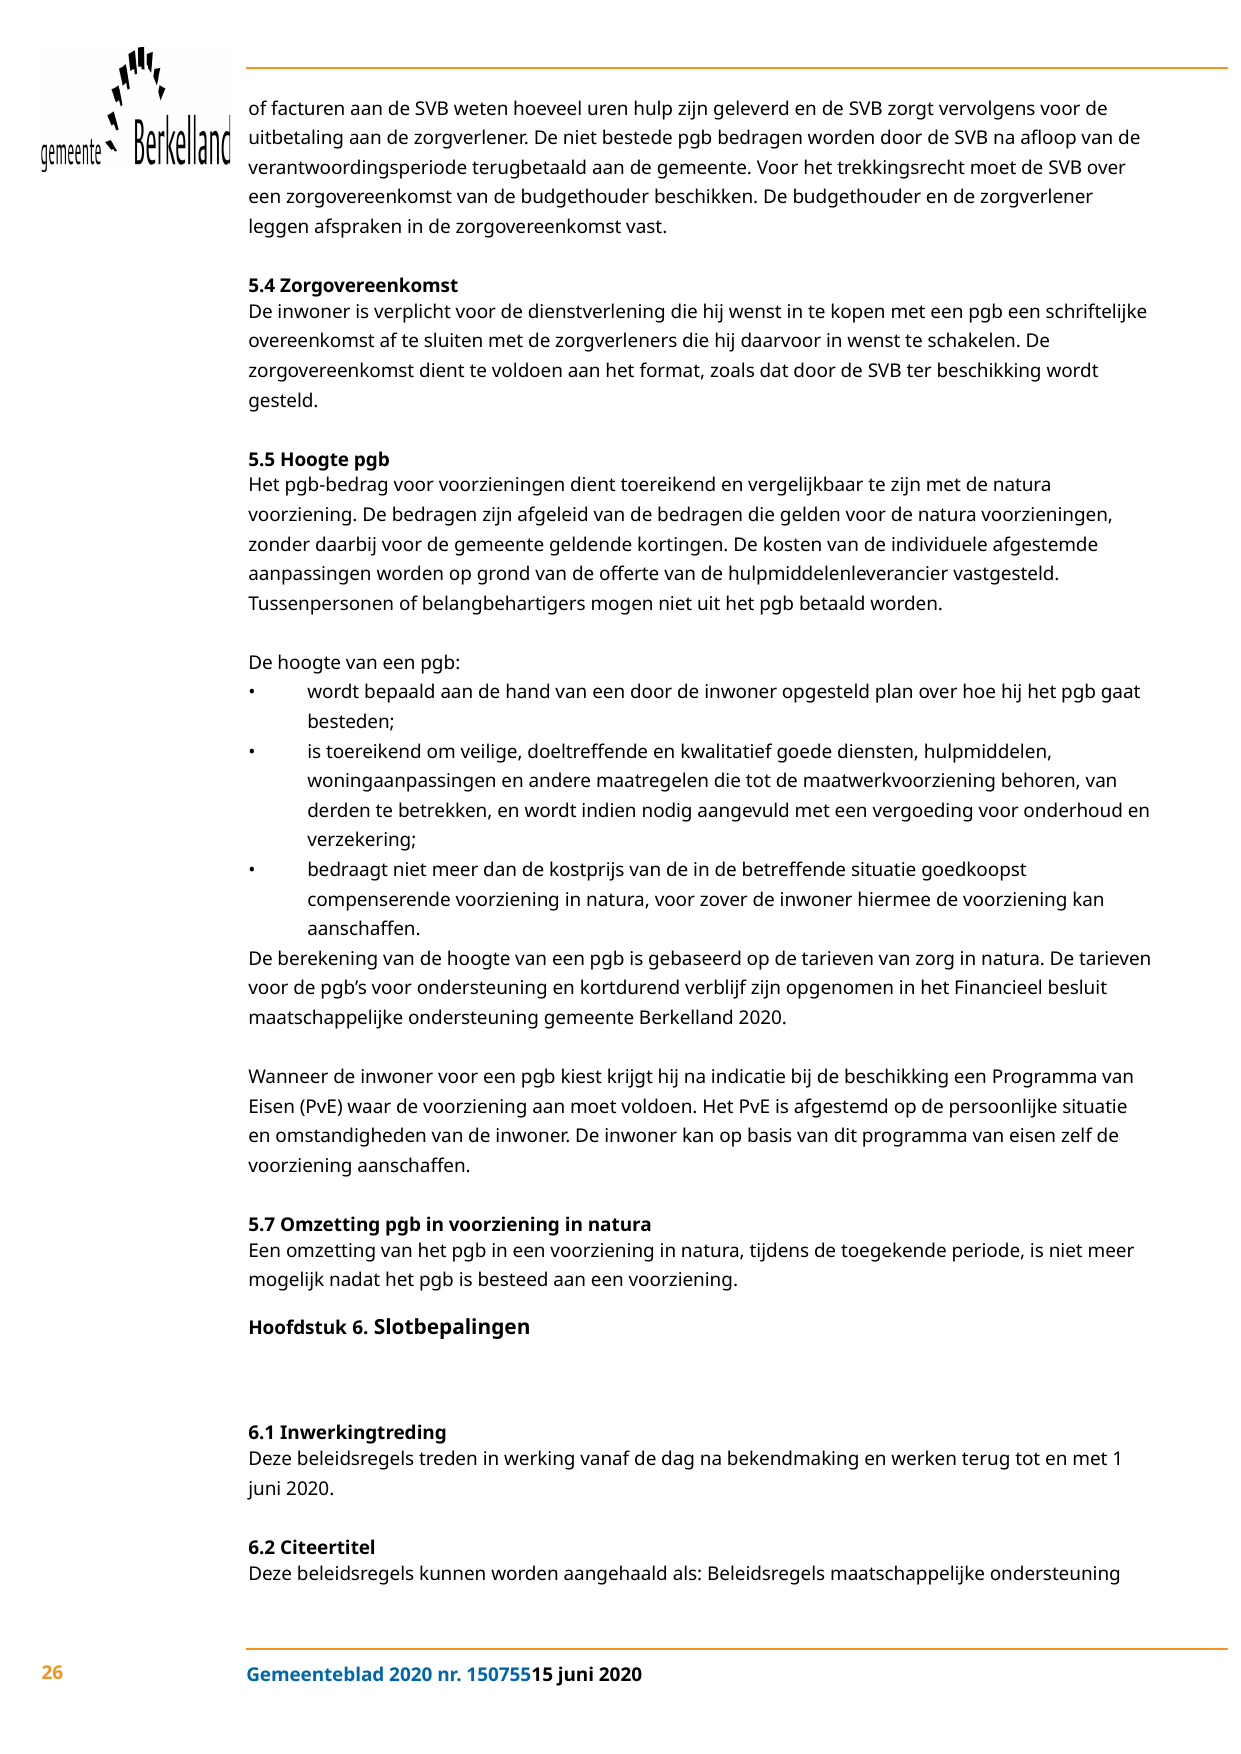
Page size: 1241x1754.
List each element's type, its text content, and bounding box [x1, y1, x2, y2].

text Wanneer de inwoner voor een pgb kiest krijgt hij na indicatie bij de beschikking een Programma van Eisen (PvE) waar de voorziening aan moet voldoen. Het PvE is afgestemd op de persoonlijke situatie en omstandigheden van de inwoner. De inwoner kan op basis van dit programma van eisen zelf de voorziening aanschaffen. [248, 1063, 1152, 1178]
list wordt bepaald aan de hand van een door de inwoner opgesteld plan over hoe hij het pgb gaat besteden; [248, 679, 1152, 734]
text 6.2 Citeertitel [248, 1534, 1152, 1560]
text 5.4 Zorgovereenkomst [248, 272, 1152, 298]
text Deze beleidsregels kunnen worden aangehaald als: Beleidsregels maatschappelijke ondersteuning [248, 1560, 1152, 1585]
text De hoogte van een pgb: [248, 649, 1152, 675]
text 5.5 Hoogte pgb [248, 446, 1152, 472]
text De inwoner is verplicht voor de dienstverlening die hij wenst in te kopen met een pgb een schriftelijke overeenkomst af te sluiten met de zorgverleners die hij daarvoor in wenst te schakelen. De zorgovereenkomst dient te voldoen aan het format, zoals dat door de SVB ter beschikking wordt gesteld. [248, 298, 1152, 412]
text 5.7 Omzetting pgb in voorziening in natura [248, 1211, 1152, 1237]
list is toereikend om veilige, doeltreffende en kwalitatief goede diensten, hulpmiddelen, woningaanpassingen en andere maatregelen die tot de maatwerkvoorziening behoren, van derden te betrekken, en wordt indien nodig aangevuld met een vergoeding voor onderhoud en verzekering; [248, 738, 1152, 852]
picture [41, 47, 231, 172]
text Een omzetting van het pgb in een voorziening in natura, tijdens de toegekende periode, is niet meer mogelijk nadat het pgb is besteed aan een voorziening. [248, 1237, 1152, 1292]
text 6.1 Inwerkingtreding [248, 1419, 1152, 1445]
list bedraagt niet meer dan de kostprijs van de in de betreffende situatie goedkoopst compenserende voorziening in natura, voor zover de inwoner hiermee de voorziening kan aanschaffen. [248, 856, 1152, 941]
text of facturen aan de SVB weten hoeveel uren hulp zijn geleverd en de SVB zorgt vervolgens voor de uitbetaling aan de zorgverlener. De niet bestede pgb bedragen worden door de SVB na afloop van de verantwoordingsperiode terugbetaald aan de gemeente. Voor het trekkingsrecht moet de SVB over een zorgovereenkomst van de budgethouder beschikken. De budgethouder en de zorgverlener leggen afspraken in de zorgovereenkomst vast. [248, 95, 1152, 239]
text De berekening van de hoogte van een pgb is gebaseerd op de tarieven van zorg in natura. De tarieven voor de pgb’s voor ondersteuning en kortdurend verblijf zijn opgenomen in het Financieel besluit maatschappelijke ondersteuning gemeente Berkelland 2020. [248, 945, 1152, 1030]
text Deze beleidsregels treden in werking vanaf de dag na bekendmaking en werken terug tot en met 1 juni 2020. [248, 1445, 1152, 1501]
text Het pgb-bedrag voor voorzieningen dient toereikend en vergelijkbaar te zijn met de natura voorziening. De bedragen zijn afgeleid van de bedragen die gelden voor de natura voorzieningen, zonder daarbij voor de gemeente geldende kortingen. De kosten van de individuele afgestemde aanpassingen worden op grond van de offerte van de hulpmiddelenleverancier vastgesteld. Tussenpersonen of belangbehartigers mogen niet uit het pgb betaald worden. [248, 472, 1152, 616]
text Hoofdstuk 6. Slotbepalingen [248, 1312, 1152, 1341]
